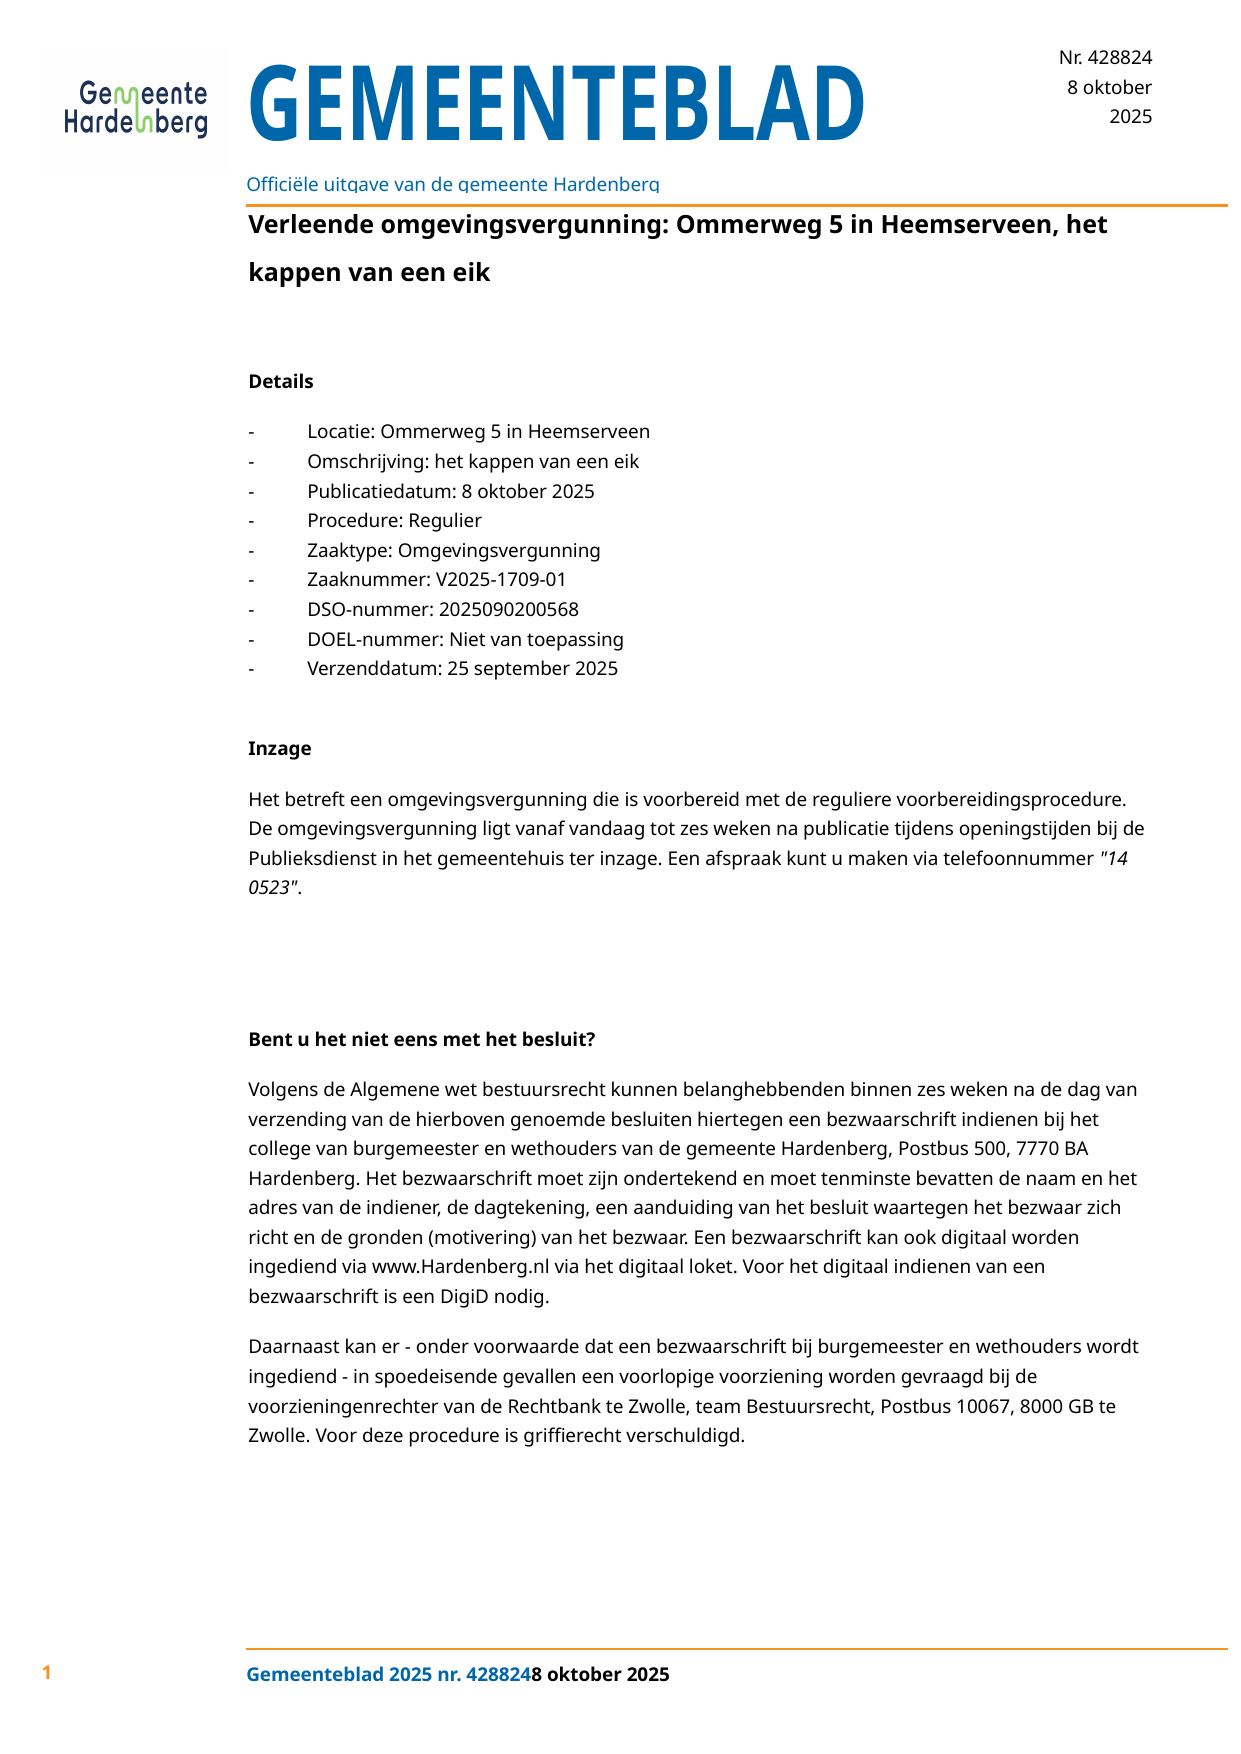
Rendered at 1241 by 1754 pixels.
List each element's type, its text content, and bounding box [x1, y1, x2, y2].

list Zaaknummer: V2025-1709-01 [248, 567, 1152, 592]
list DOEL-nummer: Niet van toepassing [248, 626, 1152, 652]
text Bent u het niet eens met het besluit? [248, 1026, 1152, 1052]
text Details [248, 368, 1152, 394]
list Zaaktype: Omgevingsvergunning [248, 537, 1152, 563]
list Omschrijving: het kappen van een eik [248, 448, 1152, 474]
list Locatie: Ommerweg 5 in Heemserveen [248, 419, 1152, 444]
list DSO-nummer: 2025090200568 [248, 596, 1152, 622]
text Volgens de Algemene wet bestuursrecht kunnen belanghebbenden binnen zes weken na de dag van verzending van de hierboven genoemde besluiten hiertegen een bezwaarschrift indienen bij het college van burgemeester en wethouders van de gemeente Hardenberg, Postbus 500, 7770 BA Hardenberg. Het bezwaarschrift moet zijn ondertekend en moet tenminste bevatten de naam en het adres van de indiener, de dagtekening, een aanduiding van het besluit waartegen het bezwaar zich richt en de gronden (motivering) van het bezwaar. Een bezwaarschrift kan ook digitaal worden ingediend via www.Hardenberg.nl via het digitaal loket. Voor het digitaal indienen van een bezwaarschrift is een DigiD nodig. [248, 1076, 1152, 1309]
text Inzage [248, 735, 1152, 761]
list Verzenddatum: 25 september 2025 [248, 655, 1152, 681]
text Verleende omgevingsvergunning: Ommerweg 5 in Heemserveen, het kappen van een eik [248, 207, 1152, 288]
text Daarnaast kan er - onder voorwaarde dat een bezwaarschrift bij burgemeester en wethouders wordt ingediend - in spoedeisende gevallen een voorlopige voorziening worden gevraagd bij de voorzieningenrechter van de Rechtbank te Zwolle, team Bestuursrecht, Postbus 10067, 8000 GB te Zwolle. Voor deze procedure is griffierecht verschuldigd. [248, 1334, 1152, 1448]
text Het betreft een omgevingsvergunning die is voorbereid met de reguliere voorbereidingsprocedure. De omgevingsvergunning ligt vanaf vandaag tot zes weken na publicatie tijdens openingstijden bij de Publieksdienst in het gemeentehuis ter inzage. Een afspraak kunt u maken via telefoonnummer "14 0523". [248, 786, 1152, 900]
picture [41, 47, 231, 172]
list Publicatiedatum: 8 oktober 2025 [248, 478, 1152, 504]
list Procedure: Regulier [248, 507, 1152, 533]
